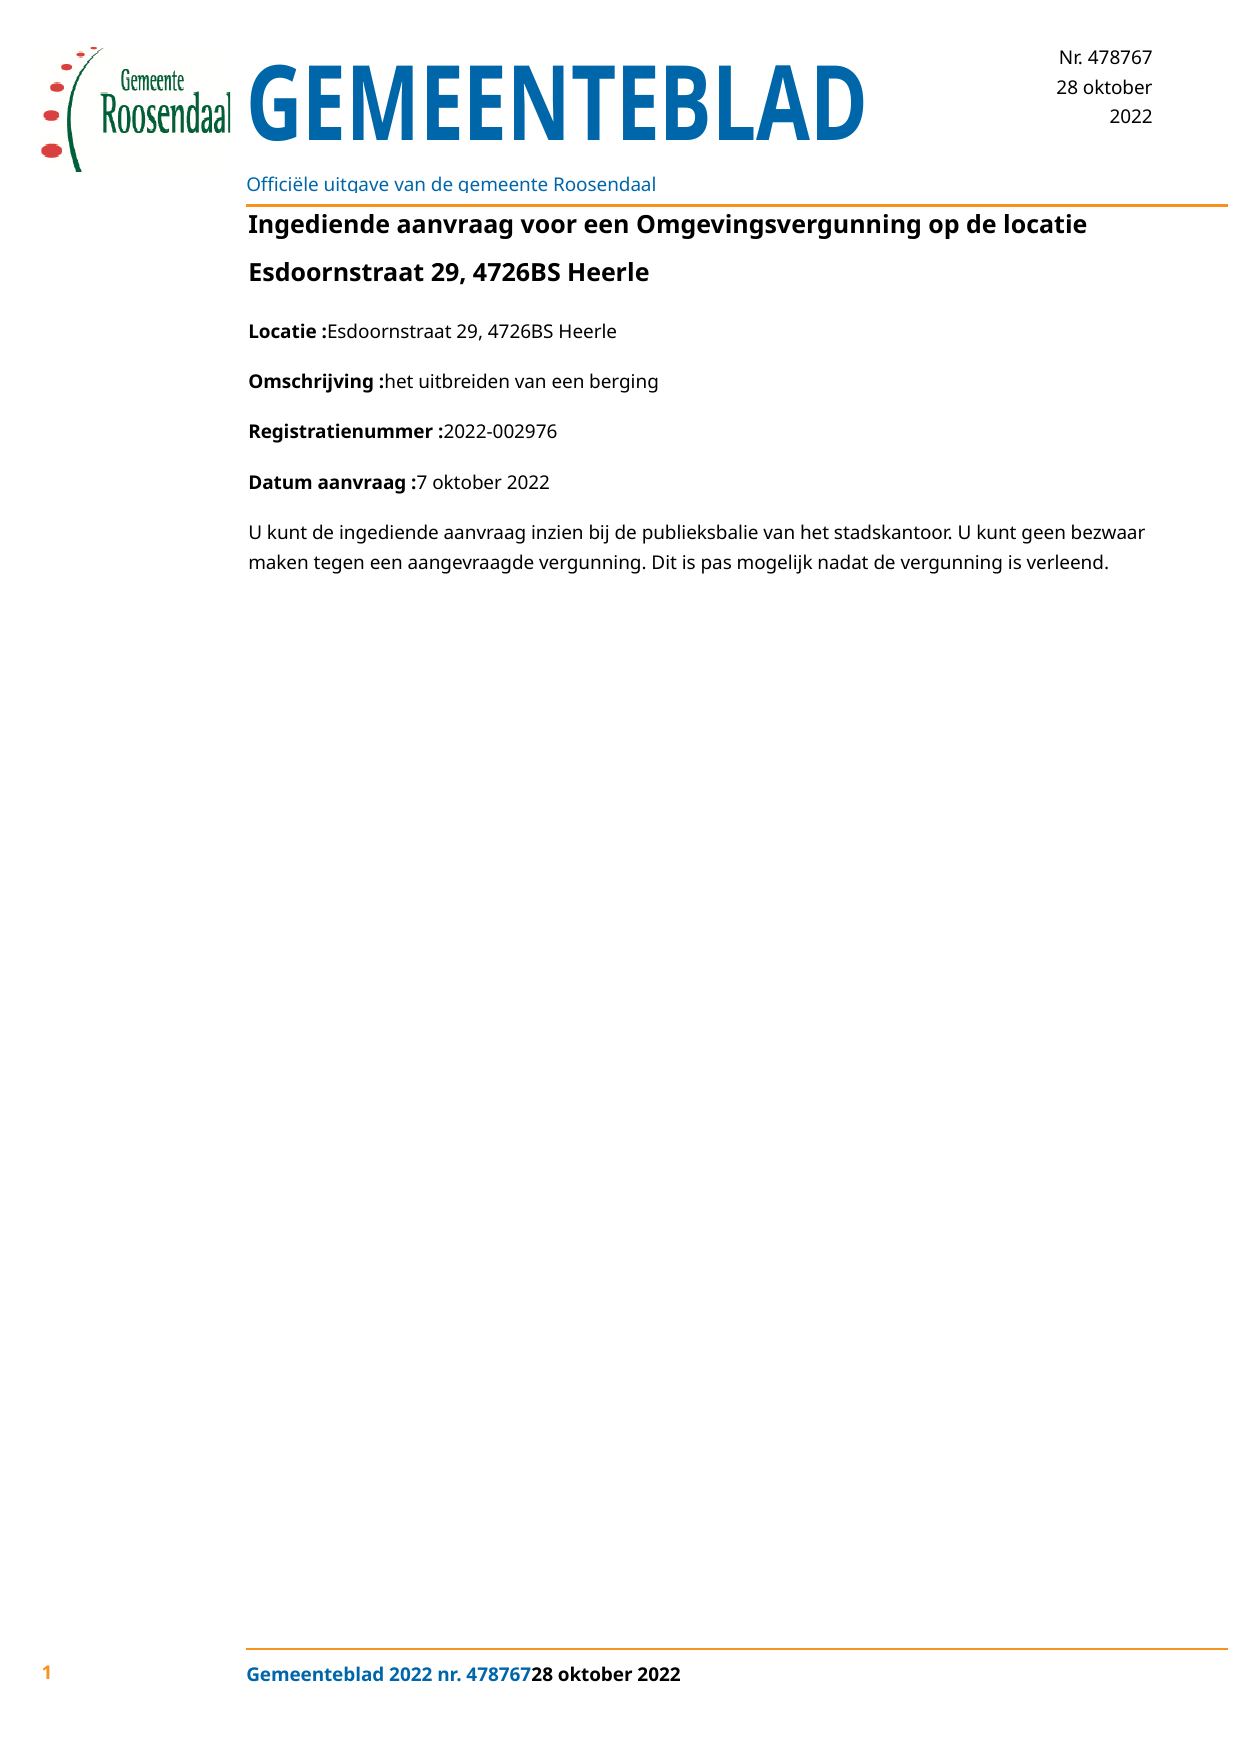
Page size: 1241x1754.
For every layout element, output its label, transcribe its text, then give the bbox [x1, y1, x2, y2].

text Omschrijving :het uitbreiden van een berging [248, 368, 1152, 394]
picture [41, 47, 231, 172]
text Datum aanvraag :7 oktober 2022 [248, 469, 1152, 495]
text Locatie :Esdoornstraat 29, 4726BS Heerle [248, 318, 1152, 344]
text U kunt de ingediende aanvraag inzien bij de publieksbalie van het stadskantoor. U kunt geen bezwaar maken tegen een aangevraagde vergunning. Dit is pas mogelijk nadat de vergunning is verleend. [248, 519, 1152, 575]
text Ingediende aanvraag voor een Omgevingsvergunning op de locatie Esdoornstraat 29, 4726BS Heerle [248, 207, 1152, 288]
text Registratienummer :2022-002976 [248, 419, 1152, 444]
